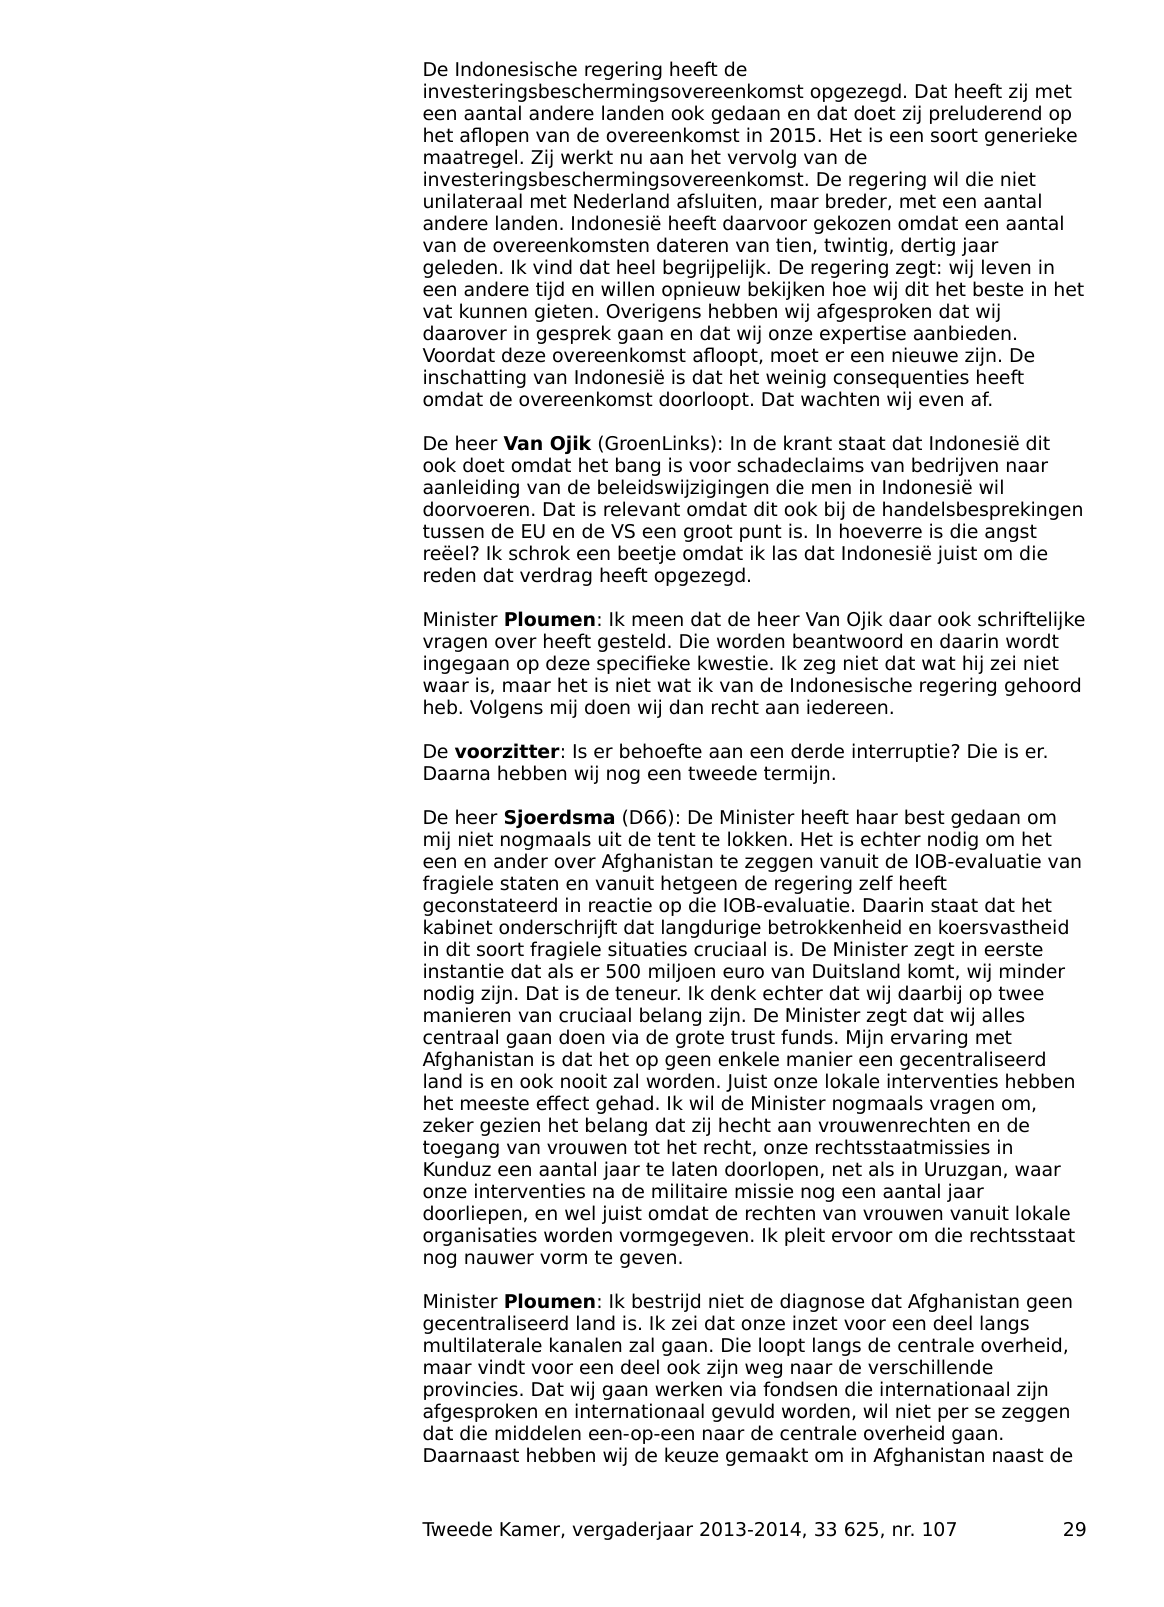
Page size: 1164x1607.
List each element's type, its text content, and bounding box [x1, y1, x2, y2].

text De voorzitter: Is er behoefte aan een derde interruptie? Die is er. Daarna hebben wij nog een tweede termijn. [422, 741, 1087, 785]
text De heer Sjoerdsma (D66): De Minister heeft haar best gedaan om mij niet nogmaals uit de tent te lokken. Het is echter nodig om het een en ander over Afghanistan te zeggen vanuit de IOB-evaluatie van fragiele staten en vanuit hetgeen de regering zelf heeft geconstateerd in reactie op die IOB-evaluatie. Daarin staat dat het kabinet onderschrijft dat langdurige betrokkenheid en koersvastheid in dit soort fragiele situaties cruciaal is. De Minister zegt in eerste instantie dat als er 500 miljoen euro van Duitsland komt, wij minder nodig zijn. Dat is de teneur. Ik denk echter dat wij daarbij op twee manieren van cruciaal belang zijn. De Minister zegt dat wij alles centraal gaan doen via de grote trust funds. Mijn ervaring met Afghanistan is dat het op geen enkele manier een gecentraliseerd land is en ook nooit zal worden. Juist onze lokale interventies hebben het meeste effect gehad. Ik wil de Minister nogmaals vragen om, zeker gezien het belang dat zij hecht aan vrouwenrechten en de toegang van vrouwen tot het recht, onze rechtsstaatmissies in Kunduz een aantal jaar te laten doorlopen, net als in Uruzgan, waar onze interventies na de militaire missie nog een aantal jaar doorliepen, en wel juist omdat de rechten van vrouwen vanuit lokale organisaties worden vormgegeven. Ik pleit ervoor om die rechtsstaat nog nauwer vorm te geven. [422, 807, 1087, 1269]
text De heer Van Ojik (GroenLinks): In de krant staat dat Indonesië dit ook doet omdat het bang is voor schadeclaims van bedrijven naar aanleiding van de beleidswijzigingen die men in Indonesië wil doorvoeren. Dat is relevant omdat dit ook bij de handelsbesprekingen tussen de EU en de VS een groot punt is. In hoeverre is die angst reëel? Ik schrok een beetje omdat ik las dat Indonesië juist om die reden dat verdrag heeft opgezegd. [422, 433, 1087, 587]
text De Indonesische regering heeft de investeringsbeschermingsovereenkomst opgezegd. Dat heeft zij met een aantal andere landen ook gedaan en dat doet zij preluderend op het aflopen van de overeenkomst in 2015. Het is een soort generieke maatregel. Zij werkt nu aan het vervolg van de investeringsbeschermingsovereenkomst. De regering wil die niet unilateraal met Nederland afsluiten, maar breder, met een aantal andere landen. Indonesië heeft daarvoor gekozen omdat een aantal van de overeenkomsten dateren van tien, twintig, dertig jaar geleden. Ik vind dat heel begrijpelijk. De regering zegt: wij leven in een andere tijd en willen opnieuw bekijken hoe wij dit het beste in het vat kunnen gieten. Overigens hebben wij afgesproken dat wij daarover in gesprek gaan en dat wij onze expertise aanbieden. Voordat deze overeenkomst afloopt, moet er een nieuwe zijn. De inschatting van Indonesië is dat het weinig consequenties heeft omdat de overeenkomst doorloopt. Dat wachten wij even af. [422, 59, 1087, 411]
text Minister Ploumen: Ik bestrijd niet de diagnose dat Afghanistan geen gecentraliseerd land is. Ik zei dat onze inzet voor een deel langs multilaterale kanalen zal gaan. Die loopt langs de centrale overheid, maar vindt voor een deel ook zijn weg naar de verschillende provincies. Dat wij gaan werken via fondsen die internationaal zijn afgesproken en internationaal gevuld worden, wil niet per se zeggen dat die middelen een-op-een naar de centrale overheid gaan. Daarnaast hebben wij de keuze gemaakt om in Afghanistan naast de [422, 1291, 1087, 1467]
text Minister Ploumen: Ik meen dat de heer Van Ojik daar ook schriftelijke vragen over heeft gesteld. Die worden beantwoord en daarin wordt ingegaan op deze specifieke kwestie. Ik zeg niet dat wat hij zei niet waar is, maar het is niet wat ik van de Indonesische regering gehoord heb. Volgens mij doen wij dan recht aan iedereen. [422, 609, 1087, 719]
